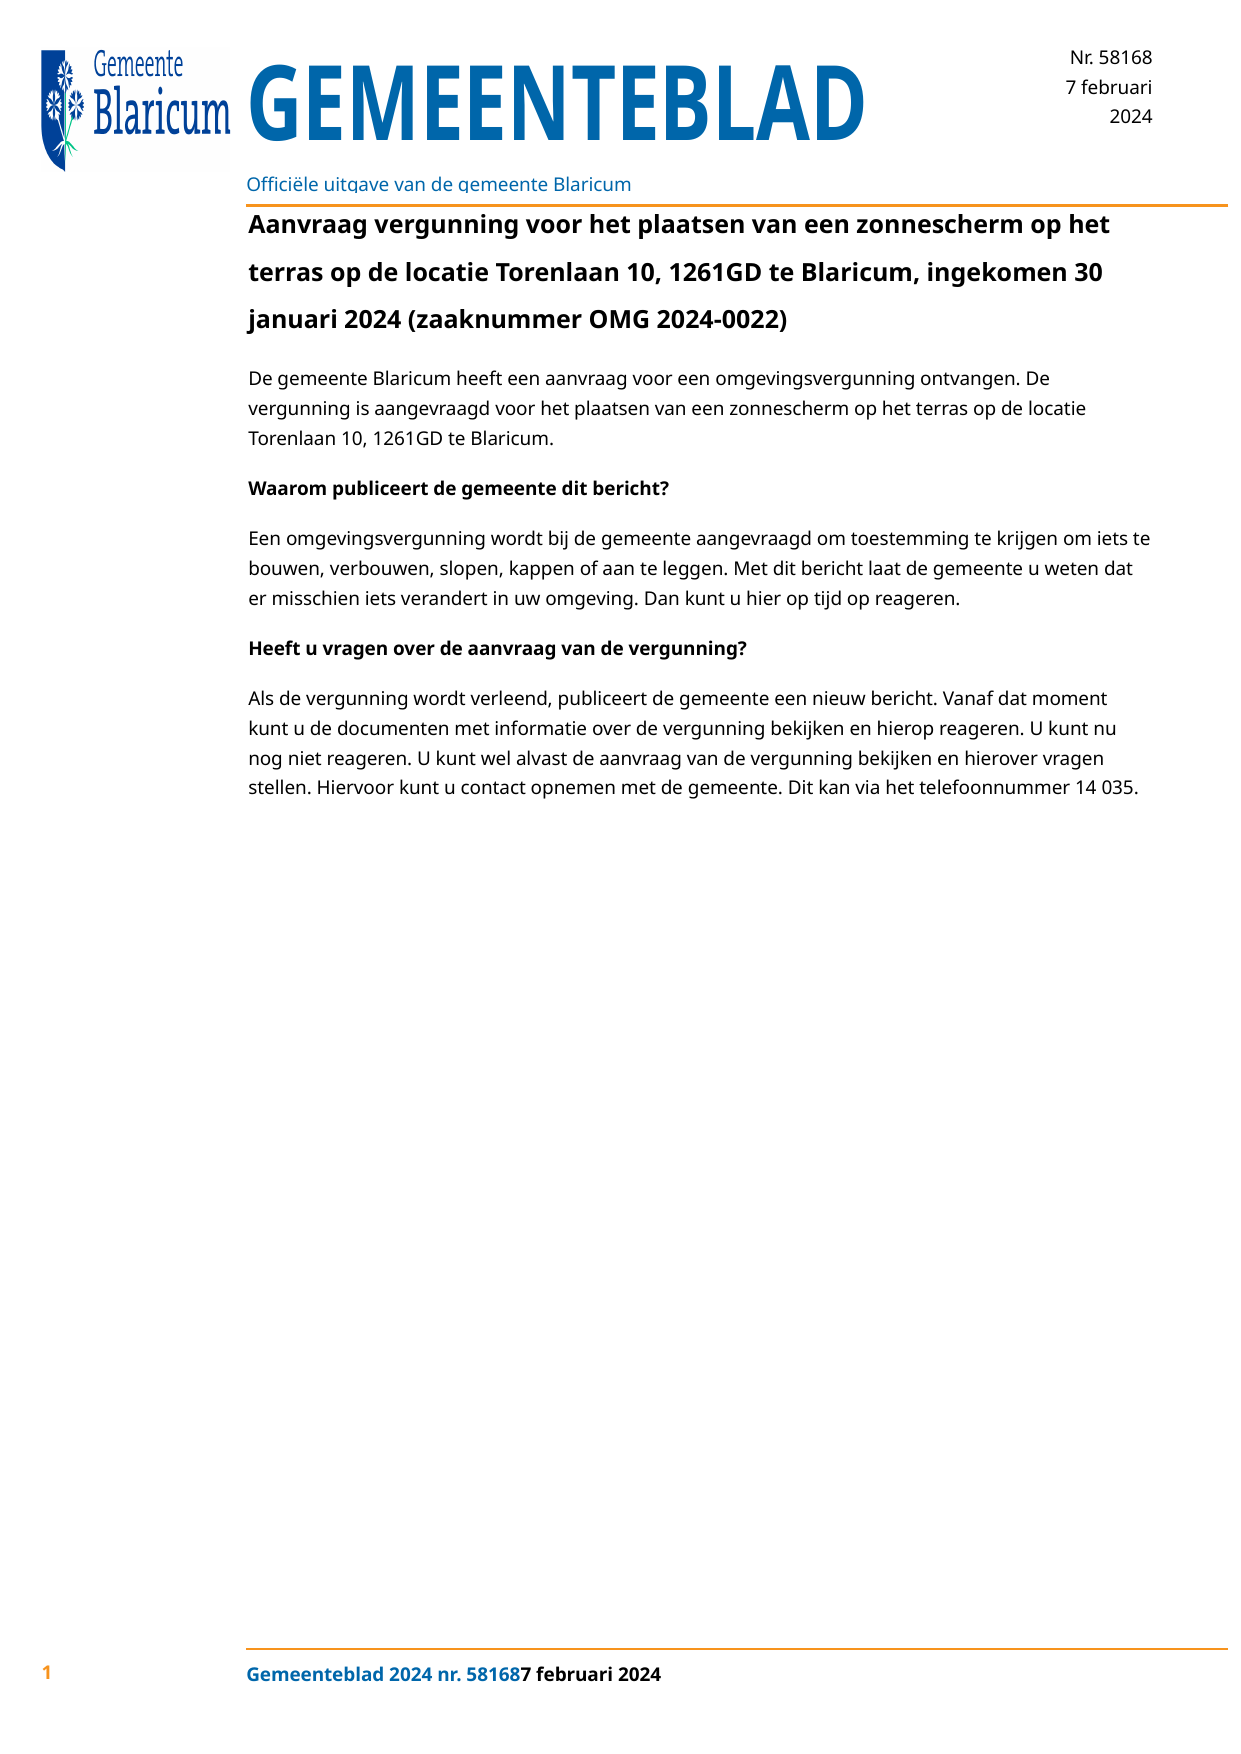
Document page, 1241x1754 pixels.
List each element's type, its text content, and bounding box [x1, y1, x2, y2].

text Een omgevingsvergunning wordt bij de gemeente aangevraagd om toestemming te krijgen om iets te bouwen, verbouwen, slopen, kappen of aan te leggen. Met dit bericht laat de gemeente u weten dat er misschien iets verandert in uw omgeving. Dan kunt u hier op tijd op reageren. [248, 526, 1152, 610]
text Aanvraag vergunning voor het plaatsen van een zonnescherm op het terras op de locatie Torenlaan 10, 1261GD te Blaricum, ingekomen 30 januari 2024 (zaaknummer OMG 2024-0022) [248, 207, 1152, 336]
text Als de vergunning wordt verleend, publiceert de gemeente een nieuw bericht. Vanaf dat moment kunt u de documenten met informatie over de vergunning bekijken en hierop reageren. U kunt nu nog niet reageren. U kunt wel alvast de aanvraag van de vergunning bekijken en hierover vragen stellen. Hiervoor kunt u contact opnemen met de gemeente. Dit kan via het telefoonnummer 14 035. [248, 686, 1152, 800]
text De gemeente Blaricum heeft een aanvraag voor een omgevingsvergunning ontvangen. De vergunning is aangevraagd voor het plaatsen van een zonnescherm op het terras op de locatie Torenlaan 10, 1261GD te Blaricum. [248, 366, 1152, 450]
picture [41, 47, 231, 172]
text Heeft u vragen over de aanvraag van de vergunning? [248, 635, 1152, 661]
text Waarom publiceert de gemeente dit bericht? [248, 475, 1152, 501]
